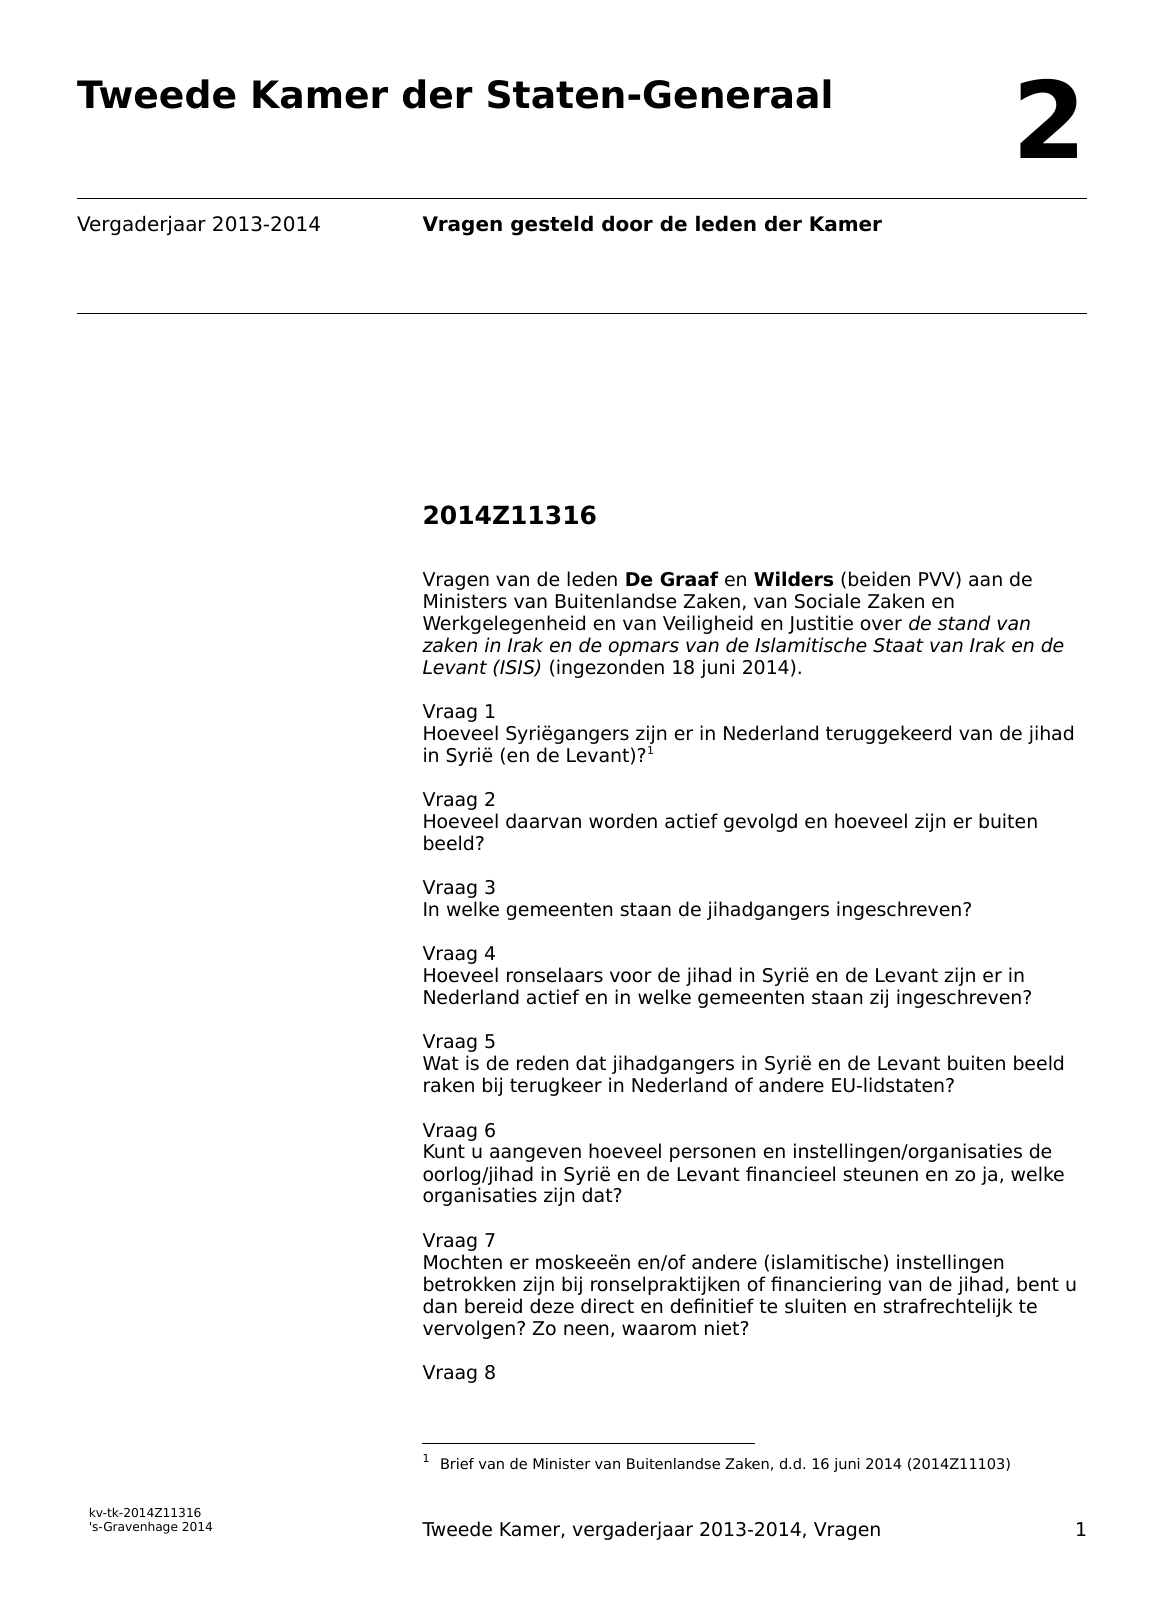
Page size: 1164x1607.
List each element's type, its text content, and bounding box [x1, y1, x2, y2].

text Vraag 8 [422, 1362, 1087, 1384]
text Kunt u aangeven hoeveel personen en instellingen/organisaties de oorlog/jihad in Syrië en de Levant financieel steunen en zo ja, welke organisaties zijn dat? [422, 1141, 1087, 1207]
text Vraag 4 [422, 943, 1087, 965]
text Wat is de reden dat jihadgangers in Syrië en de Levant buiten beeld raken bij terugkeer in Nederland of andere EU-lidstaten? [422, 1053, 1087, 1097]
text Vraag 3 [422, 877, 1087, 899]
text Vraag 1 [422, 701, 1087, 723]
table_header 2 [886, 59, 1087, 198]
table_cell Vergaderjaar 2013-2014 [77, 199, 422, 313]
text Brief van de Minister van Buitenlandse Zaken, d.d. 16 juni 2014 (2014Z11103) [422, 1452, 1087, 1474]
text Hoeveel ronselaars voor de jihad in Syrië en de Levant zijn er in Nederland actief en in welke gemeenten staan zij ingeschreven? [422, 965, 1087, 1009]
text Vraag 5 [422, 1031, 1087, 1053]
text In welke gemeenten staan de jihadgangers ingeschreven? [422, 899, 1087, 921]
text 2014Z11316 [422, 501, 1087, 531]
table_header Tweede Kamer der Staten-Generaal [77, 59, 886, 198]
text Hoeveel Syriëgangers zijn er in Nederland teruggekeerd van de jihad in Syrië (en de Levant)? [422, 723, 1087, 767]
text Vraag 2 [422, 789, 1087, 811]
text Vraag 6 [422, 1119, 1087, 1141]
text kv-tk-2014Z11316 [88, 1506, 323, 1520]
table_cell Vragen gesteld door de leden der Kamer [422, 199, 1087, 313]
text Vragen van de leden De Graaf en Wilders (beiden PVV) aan de Ministers van Buitenlandse Zaken, van Sociale Zaken en Werkgelegenheid en van Veiligheid en Justitie over de stand van zaken in Irak en de opmars van de Islamitische Staat van Irak en de Levant (ISIS) (ingezonden 18 juni 2014). [422, 569, 1087, 679]
text 's-Gravenhage 2014 [88, 1520, 323, 1534]
text Vraag 7 [422, 1229, 1087, 1252]
text Mochten er moskeeën en/of andere (islamitische) instellingen betrokken zijn bij ronselpraktijken of financiering van de jihad, bent u dan bereid deze direct en definitief te sluiten en strafrechtelijk te vervolgen? Zo neen, waarom niet? [422, 1252, 1087, 1339]
text Hoeveel daarvan worden actief gevolgd en hoeveel zijn er buiten beeld? [422, 811, 1087, 855]
